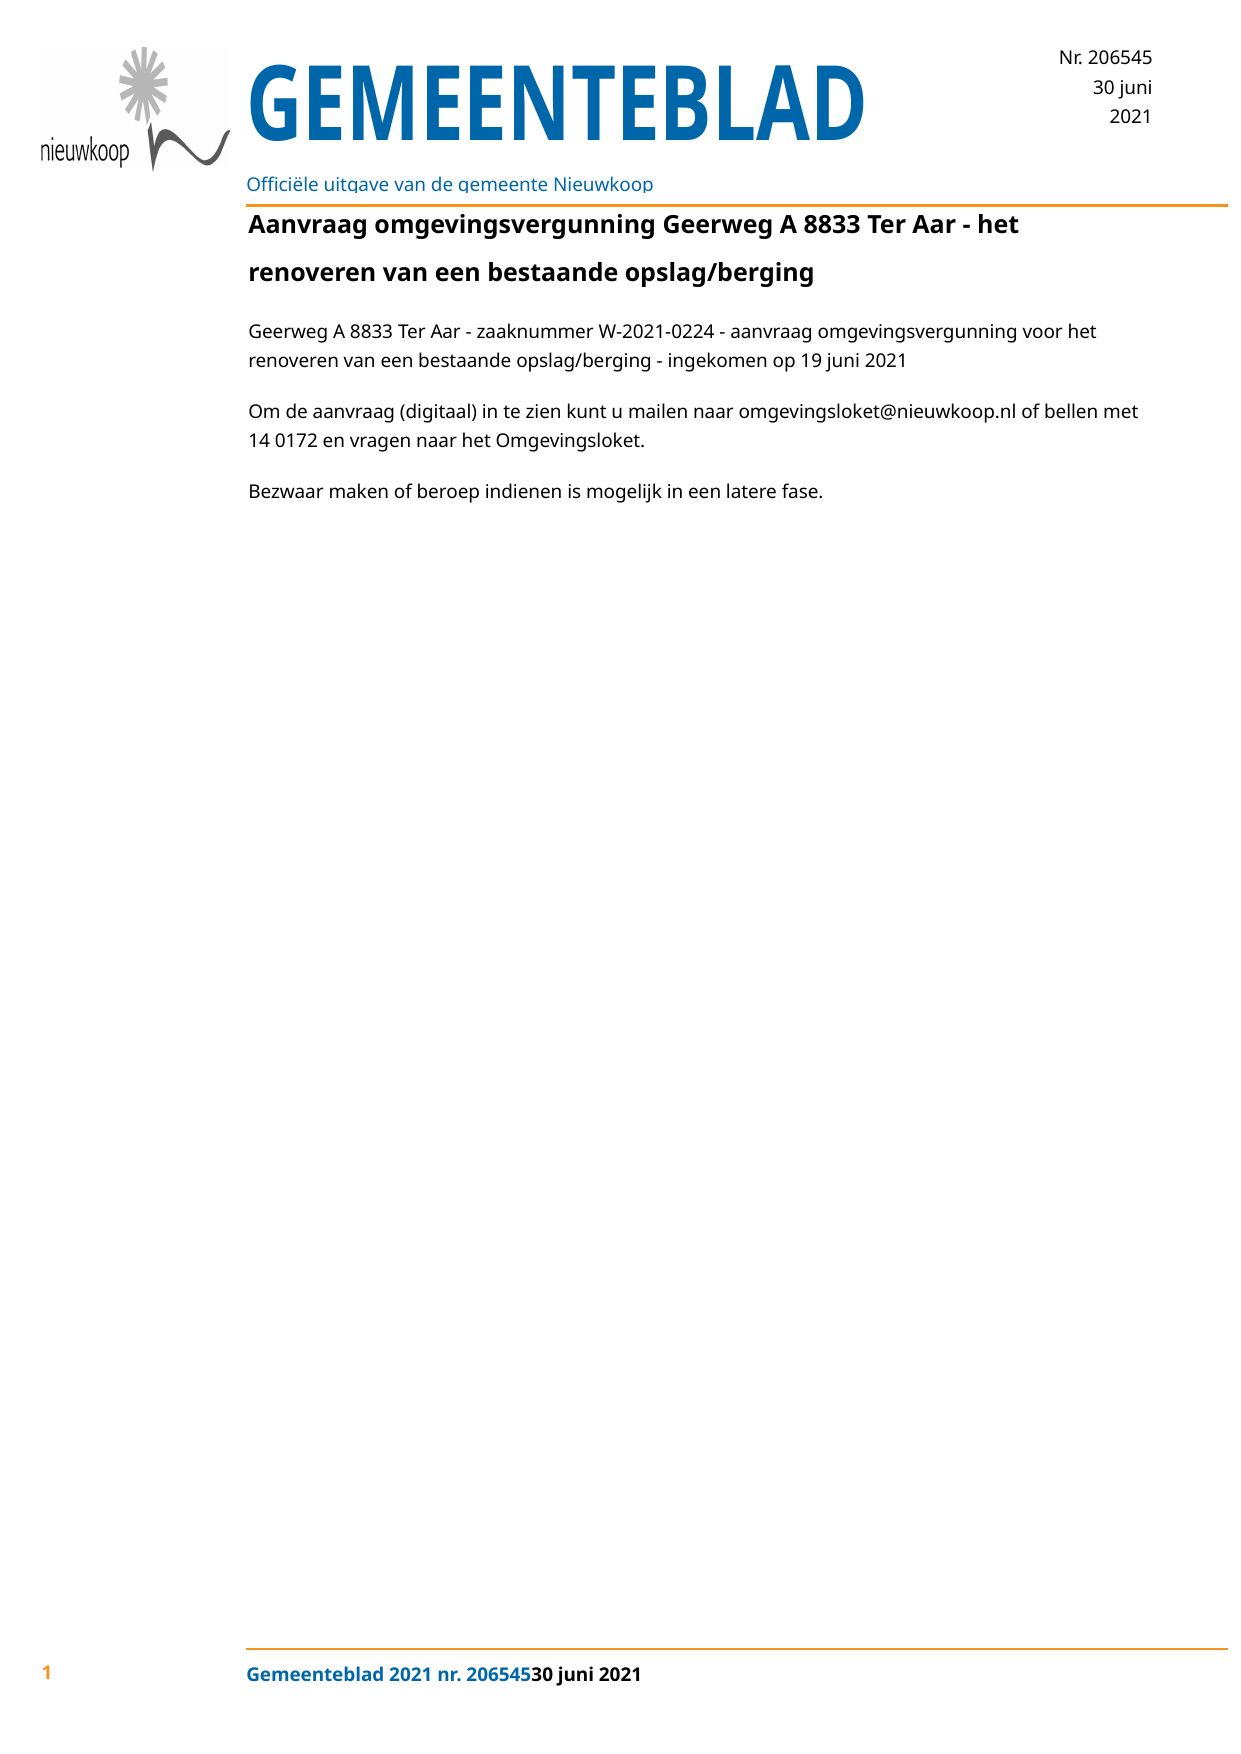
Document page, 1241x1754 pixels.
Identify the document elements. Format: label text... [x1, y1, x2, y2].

text Aanvraag omgevingsvergunning Geerweg A 8833 Ter Aar - het renoveren van een bestaande opslag/berging [248, 207, 1152, 288]
picture [41, 47, 231, 172]
text Geerweg A 8833 Ter Aar - zaaknummer W-2021-0224 - aanvraag omgevingsvergunning voor het renoveren van een bestaande opslag/berging - ingekomen op 19 juni 2021 [248, 318, 1152, 373]
text Bezwaar maken of beroep indienen is mogelijk in een latere fase. [248, 478, 1152, 504]
text Om de aanvraag (digitaal) in te zien kunt u mailen naar omgevingsloket@nieuwkoop.nl of bellen met 14 0172 en vragen naar het Omgevingsloket. [248, 398, 1152, 453]
